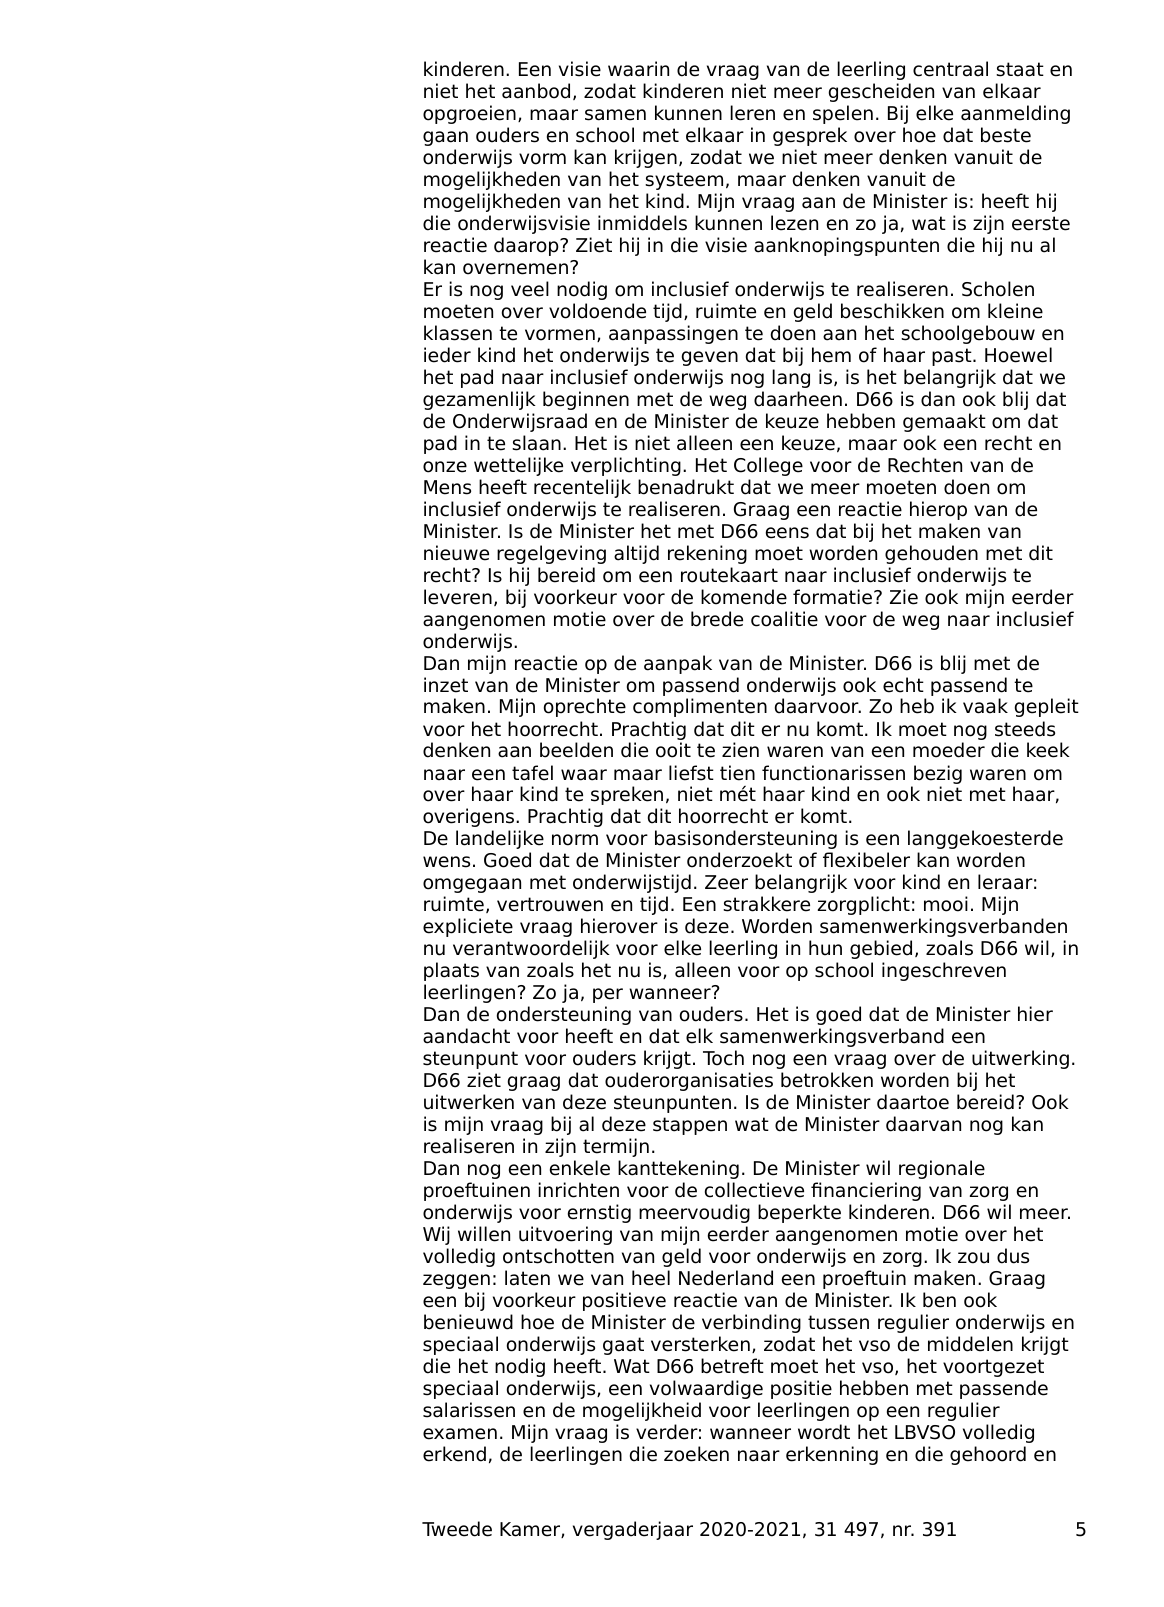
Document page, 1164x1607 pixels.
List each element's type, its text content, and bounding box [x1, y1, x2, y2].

text De landelijke norm voor basisondersteuning is een langgekoesterde wens. Goed dat de Minister onderzoekt of flexibeler kan worden omgegaan met onderwijstijd. Zeer belangrijk voor kind en leraar: ruimte, vertrouwen en tijd. Een strakkere zorgplicht: mooi. Mijn expliciete vraag hierover is deze. Worden samenwerkingsverbanden nu verantwoordelijk voor elke leerling in hun gebied, zoals D66 wil, in plaats van zoals het nu is, alleen voor op school ingeschreven leerlingen? Zo ja, per wanneer? [422, 828, 1087, 1004]
text Dan de ondersteuning van ouders. Het is goed dat de Minister hier aandacht voor heeft en dat elk samenwerkingsverband een steunpunt voor ouders krijgt. Toch nog een vraag over de uitwerking. D66 ziet graag dat ouderorganisaties betrokken worden bij het uitwerken van deze steunpunten. Is de Minister daartoe bereid? Ook is mijn vraag bij al deze stappen wat de Minister daarvan nog kan realiseren in zijn termijn. [422, 1004, 1087, 1158]
text Dan nog een enkele kanttekening. De Minister wil regionale proeftuinen inrichten voor de collectieve financiering van zorg en onderwijs voor ernstig meervoudig beperkte kinderen. D66 wil meer. Wij willen uitvoering van mijn eerder aangenomen motie over het volledig ontschotten van geld voor onderwijs en zorg. Ik zou dus zeggen: laten we van heel Nederland een proeftuin maken. Graag een bij voorkeur positieve reactie van de Minister. Ik ben ook benieuwd hoe de Minister de verbinding tussen regulier onderwijs en speciaal onderwijs gaat versterken, zodat het vso de middelen krijgt die het nodig heeft. Wat D66 betreft moet het vso, het voortgezet speciaal onderwijs, een volwaardige positie hebben met passende salarissen en de mogelijkheid voor leerlingen op een regulier examen. Mijn vraag is verder: wanneer wordt het LBVSO volledig erkend, de leerlingen die zoeken naar erkenning en die gehoord en [422, 1158, 1087, 1466]
text kinderen. Een visie waarin de vraag van de leerling centraal staat en niet het aanbod, zodat kinderen niet meer gescheiden van elkaar opgroeien, maar samen kunnen leren en spelen. Bij elke aanmelding gaan ouders en school met elkaar in gesprek over hoe dat beste onderwijs vorm kan krijgen, zodat we niet meer denken vanuit de mogelijkheden van het systeem, maar denken vanuit de mogelijkheden van het kind. Mijn vraag aan de Minister is: heeft hij die onderwijsvisie inmiddels kunnen lezen en zo ja, wat is zijn eerste reactie daarop? Ziet hij in die visie aanknopingspunten die hij nu al kan overnemen? [422, 59, 1087, 279]
text Er is nog veel nodig om inclusief onderwijs te realiseren. Scholen moeten over voldoende tijd, ruimte en geld beschikken om kleine klassen te vormen, aanpassingen te doen aan het schoolgebouw en ieder kind het onderwijs te geven dat bij hem of haar past. Hoewel het pad naar inclusief onderwijs nog lang is, is het belangrijk dat we gezamenlijk beginnen met de weg daarheen. D66 is dan ook blij dat de Onderwijsraad en de Minister de keuze hebben gemaakt om dat pad in te slaan. Het is niet alleen een keuze, maar ook een recht en onze wettelijke verplichting. Het College voor de Rechten van de Mens heeft recentelijk benadrukt dat we meer moeten doen om inclusief onderwijs te realiseren. Graag een reactie hierop van de Minister. Is de Minister het met D66 eens dat bij het maken van nieuwe regelgeving altijd rekening moet worden gehouden met dit recht? Is hij bereid om een routekaart naar inclusief onderwijs te leveren, bij voorkeur voor de komende formatie? Zie ook mijn eerder aangenomen motie over de brede coalitie voor de weg naar inclusief onderwijs. [422, 279, 1087, 652]
text Dan mijn reactie op de aanpak van de Minister. D66 is blij met de inzet van de Minister om passend onderwijs ook echt passend te maken. Mijn oprechte complimenten daarvoor. Zo heb ik vaak gepleit voor het hoorrecht. Prachtig dat dit er nu komt. Ik moet nog steeds denken aan beelden die ooit te zien waren van een moeder die keek naar een tafel waar maar liefst tien functionarissen bezig waren om over haar kind te spreken, niet mét haar kind en ook niet met haar, overigens. Prachtig dat dit hoorrecht er komt. [422, 652, 1087, 828]
